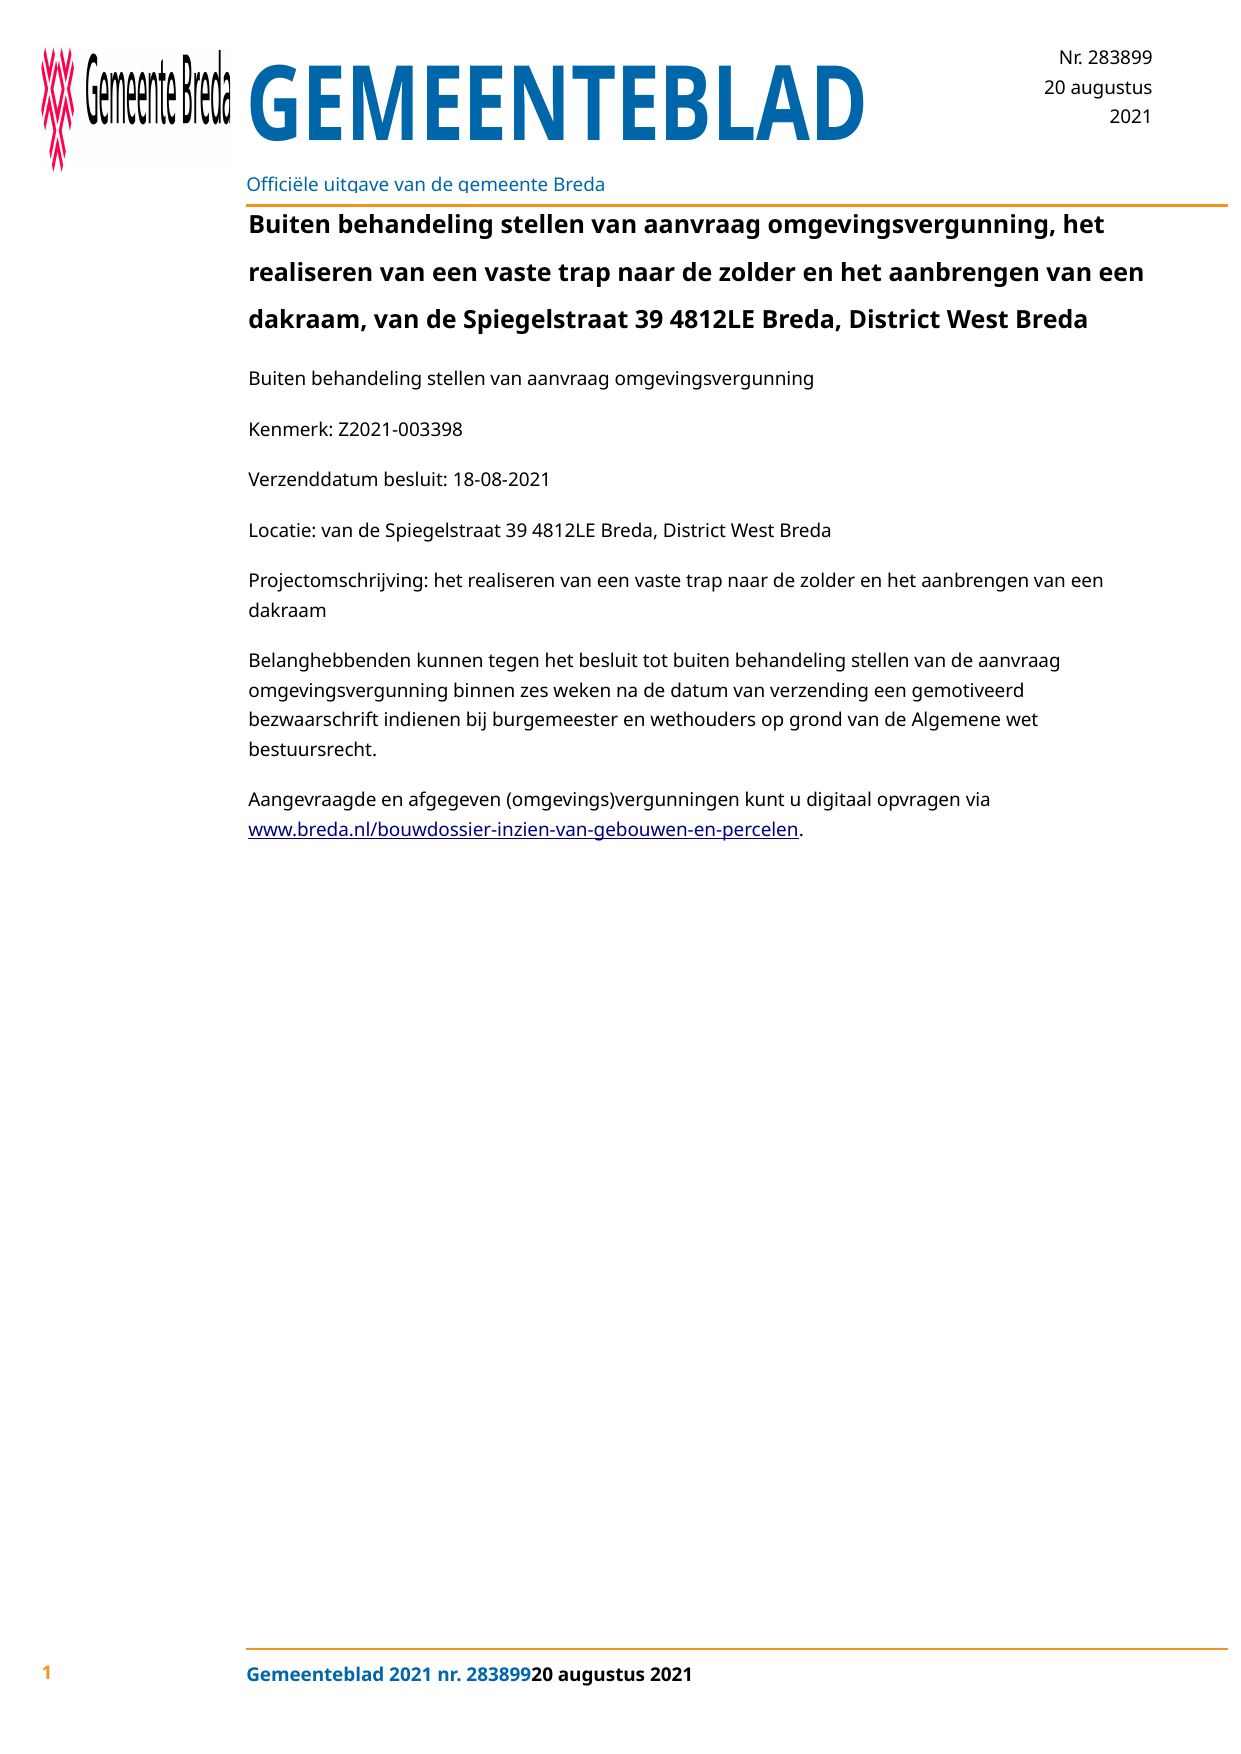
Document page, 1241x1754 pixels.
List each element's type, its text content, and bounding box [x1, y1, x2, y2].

text Aangevraagde en afgegeven (omgevings)vergunningen kunt u digitaal opvragen via www.breda.nl/bouwdossier-inzien-van-gebouwen-en-percelen. [248, 786, 1152, 842]
text Belanghebbenden kunnen tegen het besluit tot buiten behandeling stellen van de aanvraag omgevingsvergunning binnen zes weken na de datum van verzending een gemotiveerd bezwaarschrift indienen bij burgemeester en wethouders op grond van de Algemene wet bestuursrecht. [248, 647, 1152, 762]
text Kenmerk: Z2021-003398 [248, 416, 1152, 442]
text Projectomschrijving: het realiseren van een vaste trap naar de zolder en het aanbrengen van een dakraam [248, 567, 1152, 622]
text Buiten behandeling stellen van aanvraag omgevingsvergunning [248, 366, 1152, 391]
text Verzenddatum besluit: 18-08-2021 [248, 466, 1152, 492]
picture [41, 47, 231, 172]
text Locatie: van de Spiegelstraat 39 4812LE Breda, District West Breda [248, 517, 1152, 542]
text Buiten behandeling stellen van aanvraag omgevingsvergunning, het realiseren van een vaste trap naar de zolder en het aanbrengen van een dakraam, van de Spiegelstraat 39 4812LE Breda, District West Breda [248, 207, 1152, 336]
